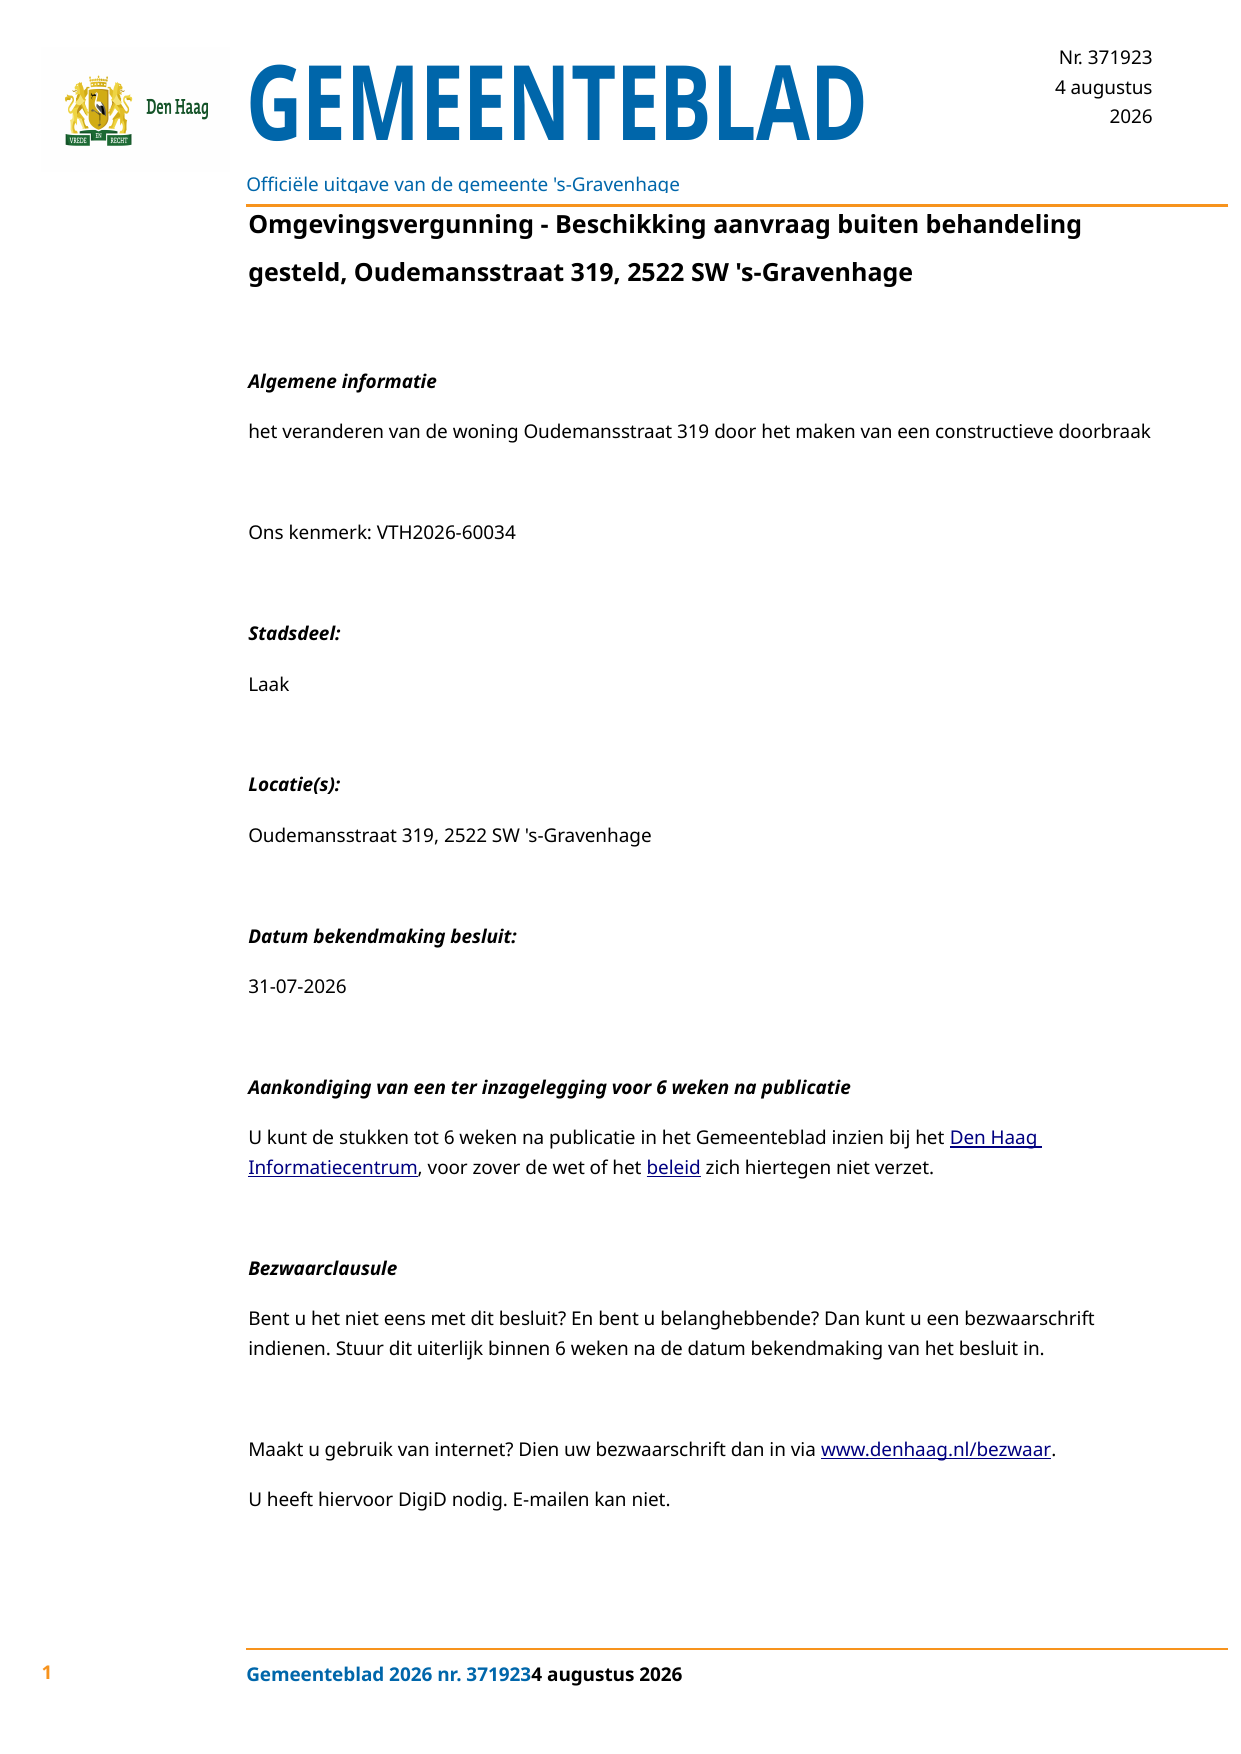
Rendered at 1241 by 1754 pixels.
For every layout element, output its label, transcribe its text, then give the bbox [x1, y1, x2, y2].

text Bezwaarclausule [248, 1255, 1152, 1281]
picture [41, 47, 231, 172]
text Laak [248, 671, 1152, 697]
text Oudemansstraat 319, 2522 SW 's-Gravenhage [248, 822, 1152, 848]
text U kunt de stukken tot 6 weken na publicatie in het Gemeenteblad inzien bij het Den Haag Informatiecentrum, voor zover de wet of het beleid zich hiertegen niet verzet. [248, 1124, 1152, 1180]
text Locatie(s): [248, 772, 1152, 797]
text U heeft hiervoor DigiD nodig. E-mailen kan niet. [248, 1486, 1152, 1512]
text het veranderen van de woning Oudemansstraat 319 door het maken van een constructieve doorbraak [248, 419, 1152, 444]
text Bent u het niet eens met dit besluit? En bent u belanghebbende? Dan kunt u een bezwaarschrift indienen. Stuur dit uiterlijk binnen 6 weken na de datum bekendmaking van het besluit in. [248, 1305, 1152, 1361]
text Stadsdeel: [248, 620, 1152, 646]
text Aankondiging van een ter inzagelegging voor 6 weken na publicatie [248, 1074, 1152, 1100]
text Ons kenmerk: VTH2026-60034 [248, 519, 1152, 545]
text Algemene informatie [248, 368, 1152, 394]
text Datum bekendmaking besluit: [248, 923, 1152, 949]
text Maakt u gebruik van internet? Dien uw bezwaarschrift dan in via www.denhaag.nl/bezwaar. [248, 1436, 1152, 1462]
text Omgevingsvergunning - Beschikking aanvraag buiten behandeling gesteld, Oudemansstraat 319, 2522 SW 's-Gravenhage [248, 207, 1152, 288]
text 31-07-2026 [248, 973, 1152, 999]
